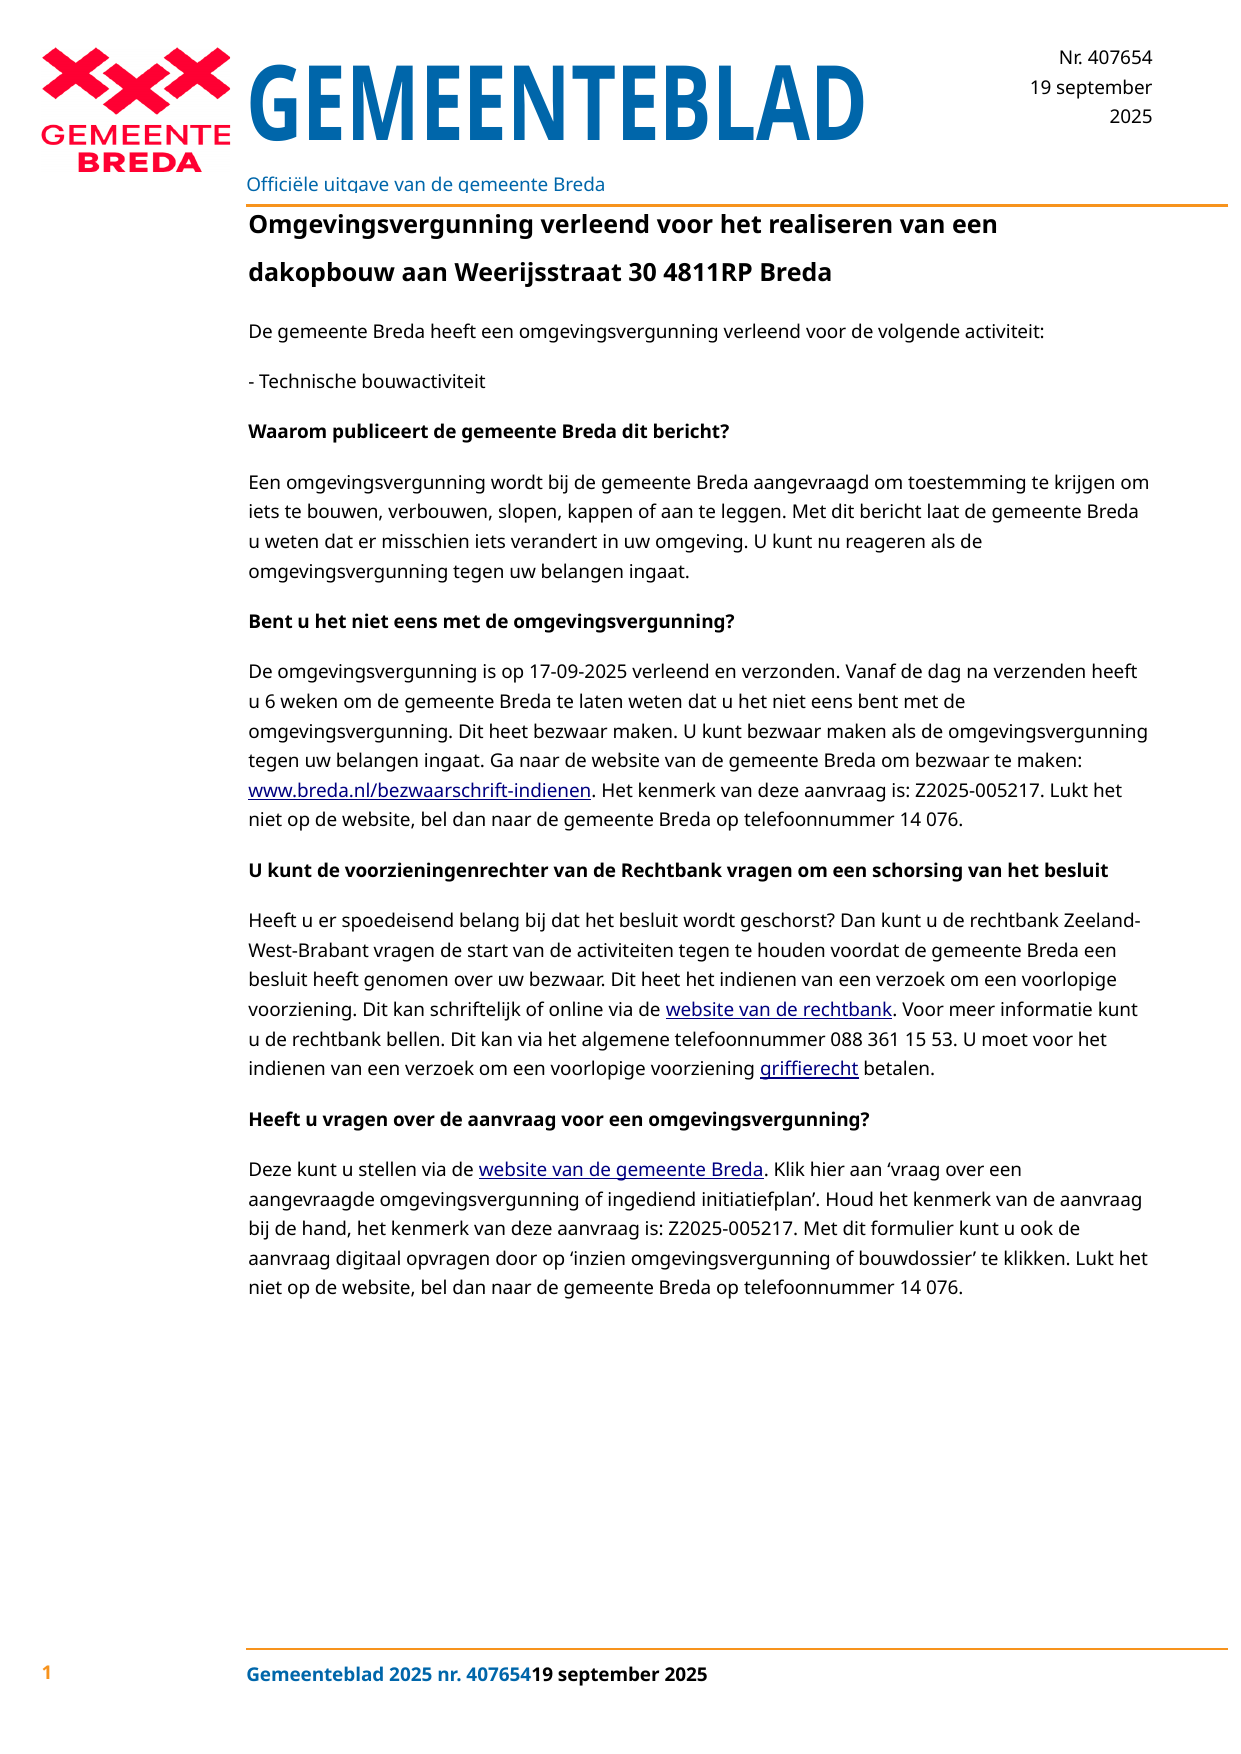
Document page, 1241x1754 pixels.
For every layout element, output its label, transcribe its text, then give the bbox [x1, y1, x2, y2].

text Heeft u er spoedeisend belang bij dat het besluit wordt geschorst? Dan kunt u de rechtbank Zeeland-West-Brabant vragen de start van de activiteiten tegen te houden voordat de gemeente Breda een besluit heeft genomen over uw bezwaar. Dit heet het indienen van een verzoek om een voorlopige voorziening. Dit kan schriftelijk of online via de website van de rechtbank. Voor meer informatie kunt u de rechtbank bellen. Dit kan via het algemene telefoonnummer 088 361 15 53. U moet voor het indienen van een verzoek om een voorlopige voorziening griffierecht betalen. [248, 907, 1152, 1081]
text Waarom publiceert de gemeente Breda dit bericht? [248, 419, 1152, 444]
text Bent u het niet eens met de omgevingsvergunning? [248, 608, 1152, 634]
text De omgevingsvergunning is op 17-09-2025 verleend en verzonden. Vanaf de dag na verzenden heeft u 6 weken om de gemeente Breda te laten weten dat u het niet eens bent met de omgevingsvergunning. Dit heet bezwaar maken. U kunt bezwaar maken als de omgevingsvergunning tegen uw belangen ingaat. Ga naar de website van de gemeente Breda om bezwaar te maken: www.breda.nl/bezwaarschrift-indienen. Het kenmerk van deze aanvraag is: Z2025-005217. Lukt het niet op de website, bel dan naar de gemeente Breda op telefoonnummer 14 076. [248, 659, 1152, 832]
picture [41, 47, 231, 172]
text U kunt de voorzieningenrechter van de Rechtbank vragen om een schorsing van het besluit [248, 857, 1152, 883]
text Een omgevingsvergunning wordt bij de gemeente Breda aangevraagd om toestemming te krijgen om iets te bouwen, verbouwen, slopen, kappen of aan te leggen. Met dit bericht laat de gemeente Breda u weten dat er misschien iets verandert in uw omgeving. U kunt nu reageren als de omgevingsvergunning tegen uw belangen ingaat. [248, 469, 1152, 584]
text - Technische bouwactiviteit [248, 368, 1152, 394]
text Deze kunt u stellen via de website van de gemeente Breda. Klik hier aan ‘vraag over een aangevraagde omgevingsvergunning of ingediend initiatiefplan’. Houd het kenmerk van de aanvraag bij de hand, het kenmerk van deze aanvraag is: Z2025-005217. Met dit formulier kunt u ook de aanvraag digitaal opvragen door op ‘inzien omgevingsvergunning of bouwdossier’ te klikken. Lukt het niet op de website, bel dan naar de gemeente Breda op telefoonnummer 14 076. [248, 1156, 1152, 1300]
text Omgevingsvergunning verleend voor het realiseren van een dakopbouw aan Weerijsstraat 30 4811RP Breda [248, 207, 1152, 288]
text De gemeente Breda heeft een omgevingsvergunning verleend voor de volgende activiteit: [248, 318, 1152, 344]
text Heeft u vragen over de aanvraag voor een omgevingsvergunning? [248, 1106, 1152, 1132]
